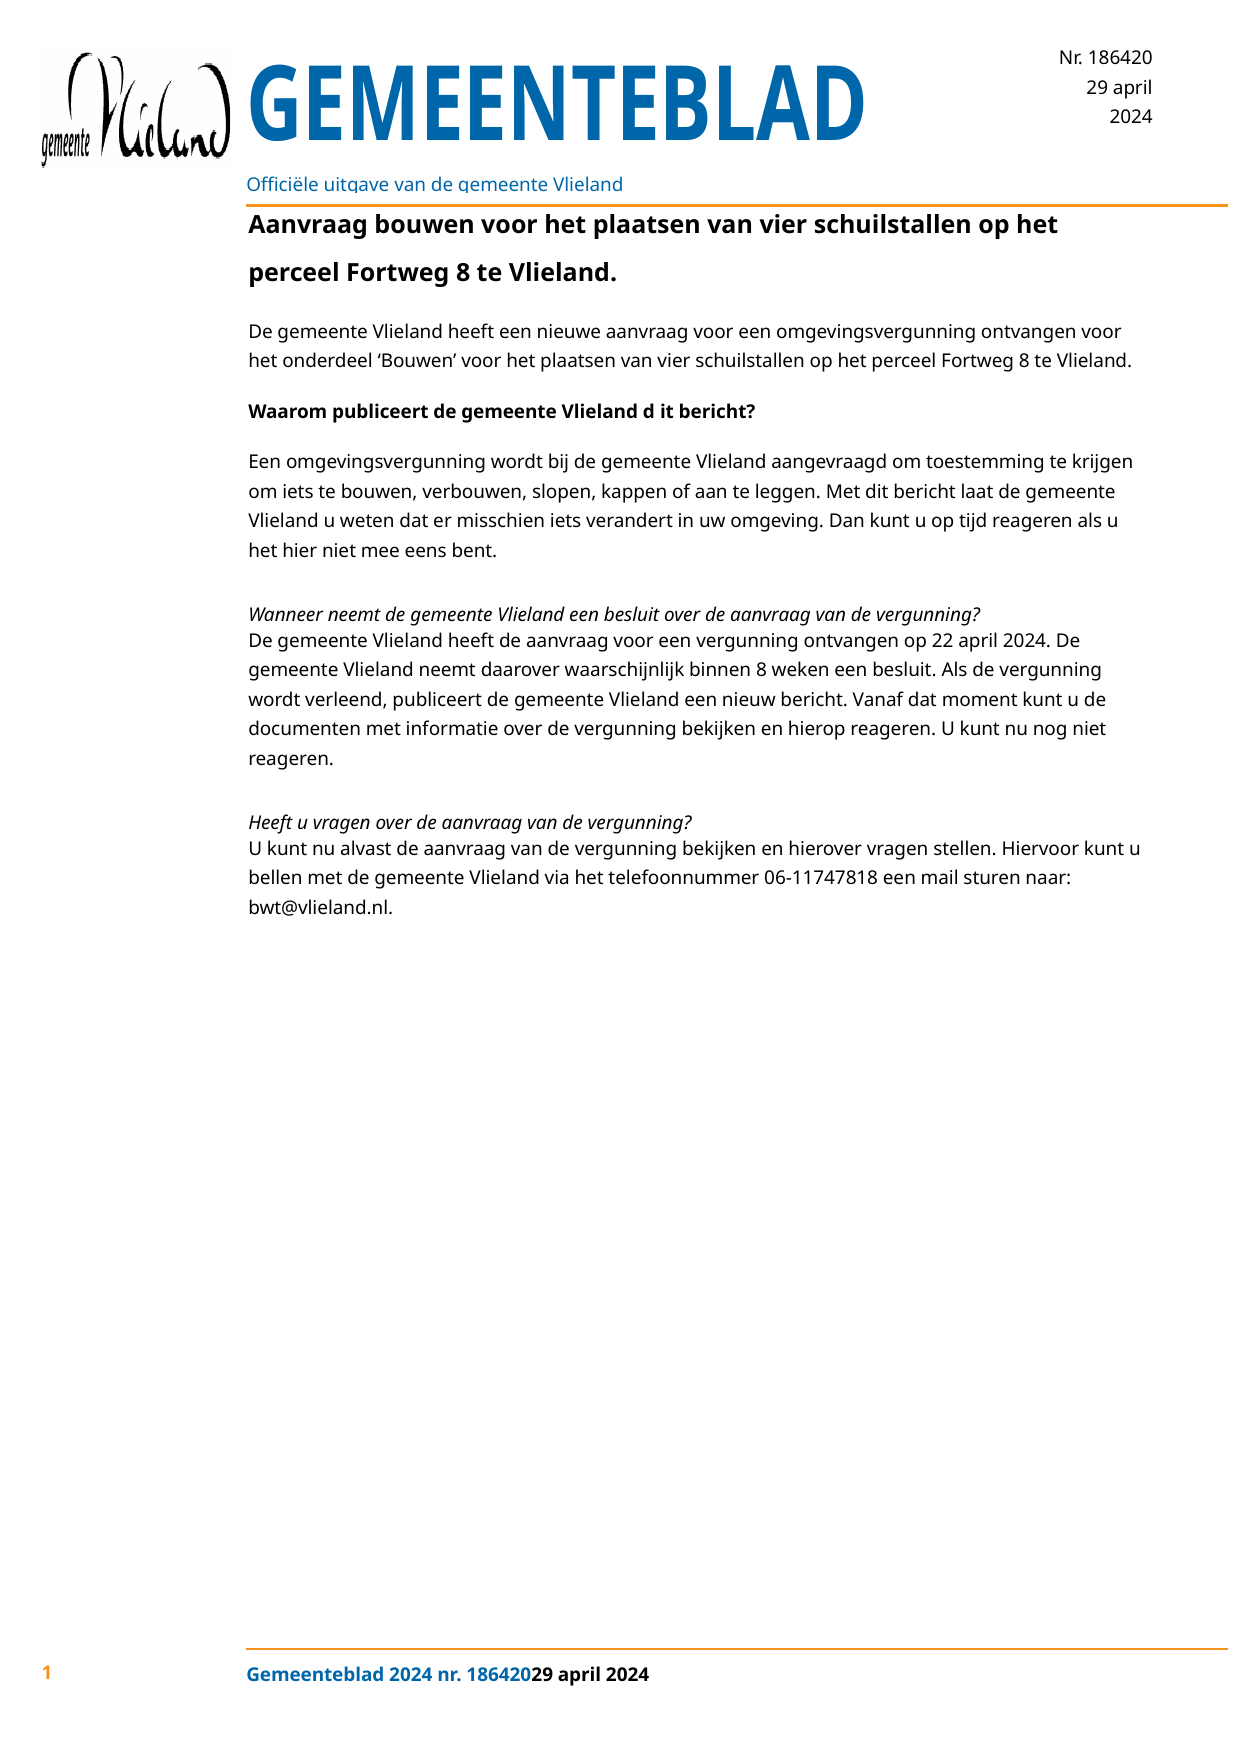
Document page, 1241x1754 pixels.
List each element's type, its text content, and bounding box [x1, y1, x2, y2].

text Heeft u vragen over de aanvraag van de vergunning? [248, 809, 1152, 835]
text De gemeente Vlieland heeft de aanvraag voor een vergunning ontvangen op 22 april 2024. De gemeente Vlieland neemt daarover waarschijnlijk binnen 8 weken een besluit. Als de vergunning wordt verleend, publiceert de gemeente Vlieland een nieuw bericht. Vanaf dat moment kunt u de documenten met informatie over de vergunning bekijken en hierop reageren. U kunt nu nog niet reageren. [248, 627, 1152, 771]
text Aanvraag bouwen voor het plaatsen van vier schuilstallen op het perceel Fortweg 8 te Vlieland. [248, 207, 1152, 288]
text Waarom publiceert de gemeente Vlieland d it bericht? [248, 398, 1152, 424]
text Een omgevingsvergunning wordt bij de gemeente Vlieland aangevraagd om toestemming te krijgen om iets te bouwen, verbouwen, slopen, kappen of aan te leggen. Met dit bericht laat de gemeente Vlieland u weten dat er misschien iets verandert in uw omgeving. Dan kunt u op tijd reageren als u het hier niet mee eens bent. [248, 448, 1152, 563]
text U kunt nu alvast de aanvraag van de vergunning bekijken en hierover vragen stellen. Hiervoor kunt u bellen met de gemeente Vlieland via het telefoonnummer 06-11747818 een mail sturen naar: bwt@vlieland.nl. [248, 835, 1152, 920]
text Wanneer neemt de gemeente Vlieland een besluit over de aanvraag van de vergunning? [248, 601, 1152, 627]
picture [41, 47, 231, 172]
text De gemeente Vlieland heeft een nieuwe aanvraag voor een omgevingsvergunning ontvangen voor het onderdeel ‘Bouwen’ voor het plaatsen van vier schuilstallen op het perceel Fortweg 8 te Vlieland. [248, 318, 1152, 373]
